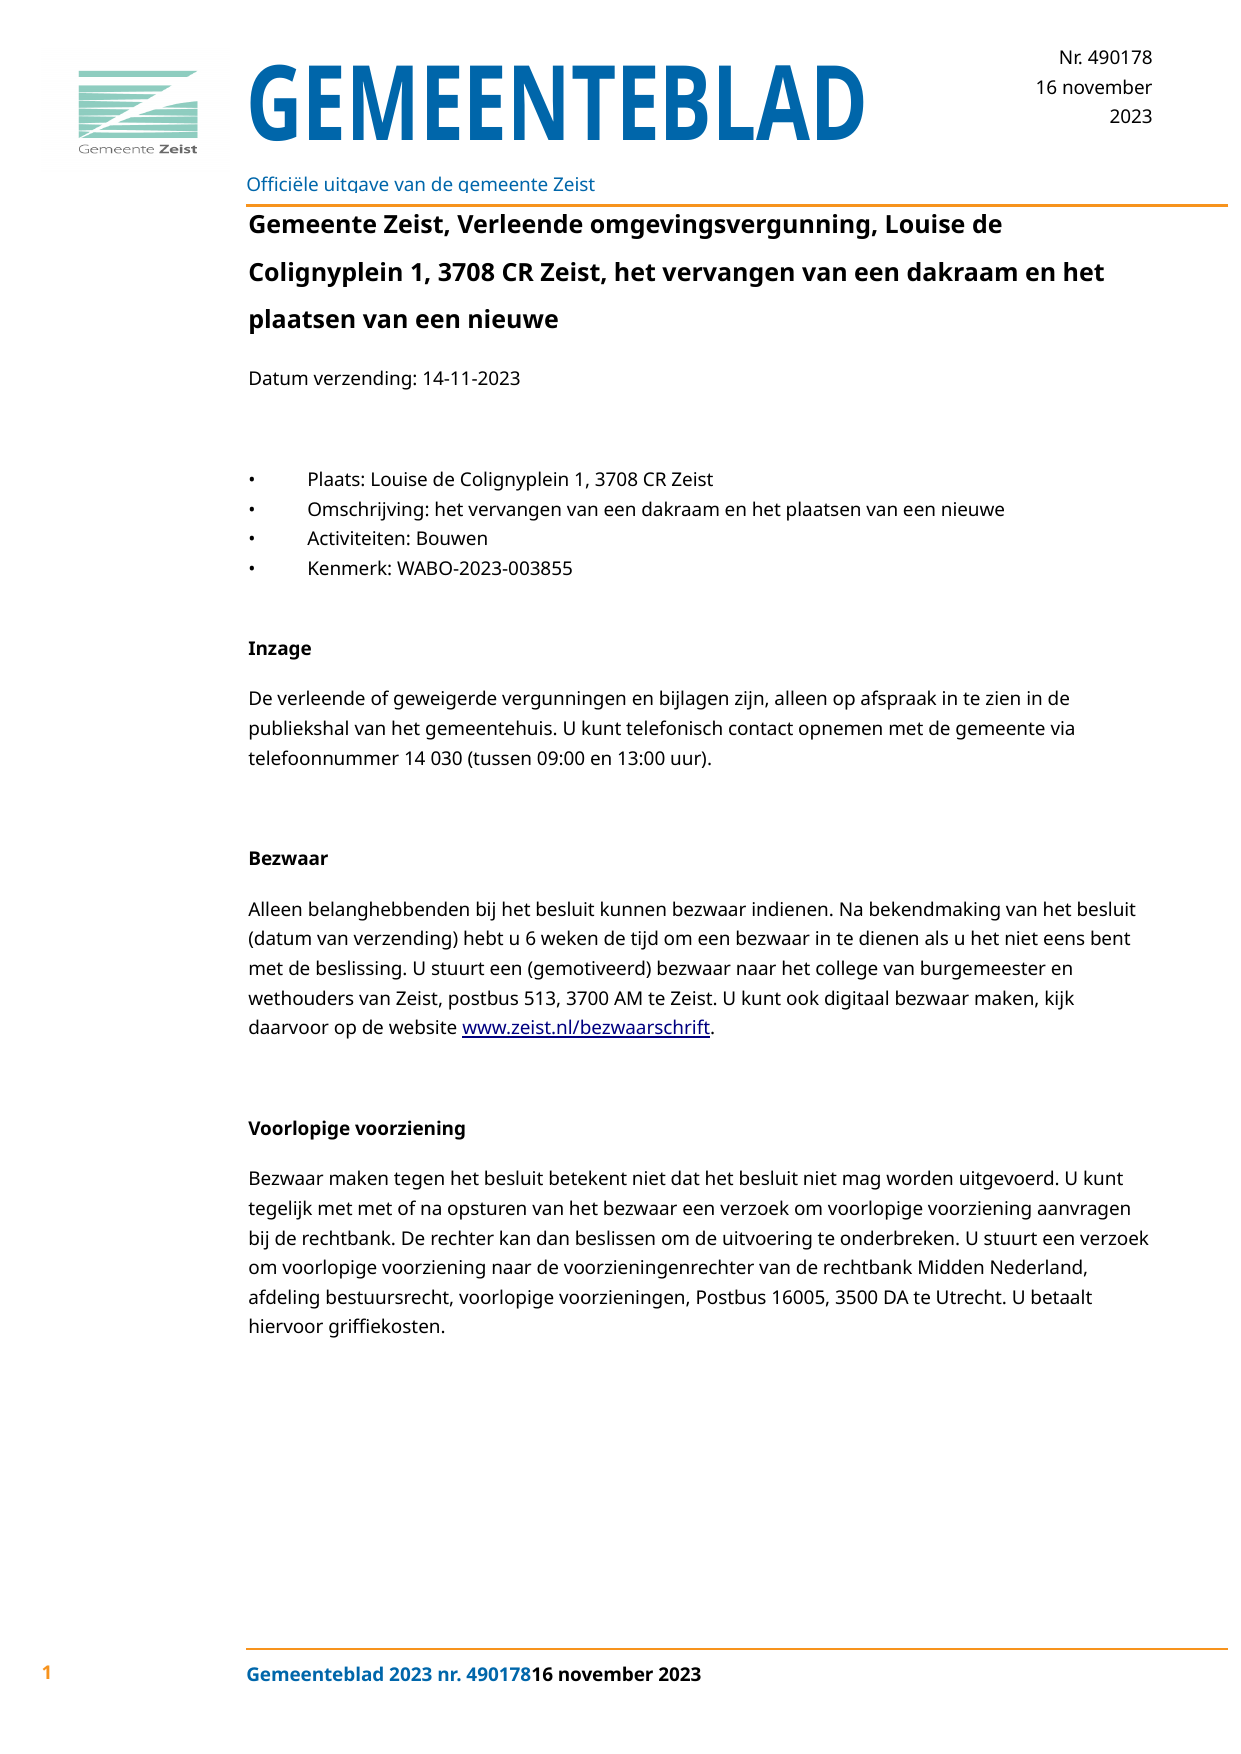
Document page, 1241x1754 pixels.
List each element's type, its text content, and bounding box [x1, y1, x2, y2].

text De verleende of geweigerde vergunningen en bijlagen zijn, alleen op afspraak in te zien in de publiekshal van het gemeentehuis. U kunt telefonisch contact opnemen met de gemeente via telefoonnummer 14 030 (tussen 09:00 en 13:00 uur). [248, 686, 1152, 770]
list Plaats: Louise de Colignyplein 1, 3708 CR Zeist [248, 466, 1152, 492]
picture [41, 47, 231, 172]
text Datum verzending: 14-11-2023 [248, 366, 1152, 391]
text Voorlopige voorziening [248, 1115, 1152, 1141]
list Activiteiten: Bouwen [248, 526, 1152, 551]
text Inzage [248, 635, 1152, 661]
list Kenmerk: WABO-2023-003855 [248, 555, 1152, 581]
list Omschrijving: het vervangen van een dakraam en het plaatsen van een nieuwe [248, 496, 1152, 522]
text Bezwaar [248, 846, 1152, 871]
text Gemeente Zeist, Verleende omgevingsvergunning, Louise de Colignyplein 1, 3708 CR Zeist, het vervangen van een dakraam en het plaatsen van een nieuwe [248, 207, 1152, 336]
text Bezwaar maken tegen het besluit betekent niet dat het besluit niet mag worden uitgevoerd. U kunt tegelijk met met of na opsturen van het bezwaar een verzoek om voorlopige voorziening aanvragen bij de rechtbank. De rechter kan dan beslissen om de uitvoering te onderbreken. U stuurt een verzoek om voorlopige voorziening naar de voorzieningenrechter van de rechtbank Midden Nederland, afdeling bestuursrecht, voorlopige voorzieningen, Postbus 16005, 3500 DA te Utrecht. U betaalt hiervoor griffiekosten. [248, 1166, 1152, 1339]
text Alleen belanghebbenden bij het besluit kunnen bezwaar indienen. Na bekendmaking van het besluit (datum van verzending) hebt u 6 weken de tijd om een bezwaar in te dienen als u het niet eens bent met de beslissing. U stuurt een (gemotiveerd) bezwaar naar het college van burgemeester en wethouders van Zeist, postbus 513, 3700 AM te Zeist. U kunt ook digitaal bezwaar maken, kijk daarvoor op de website www.zeist.nl/bezwaarschrift. [248, 896, 1152, 1040]
